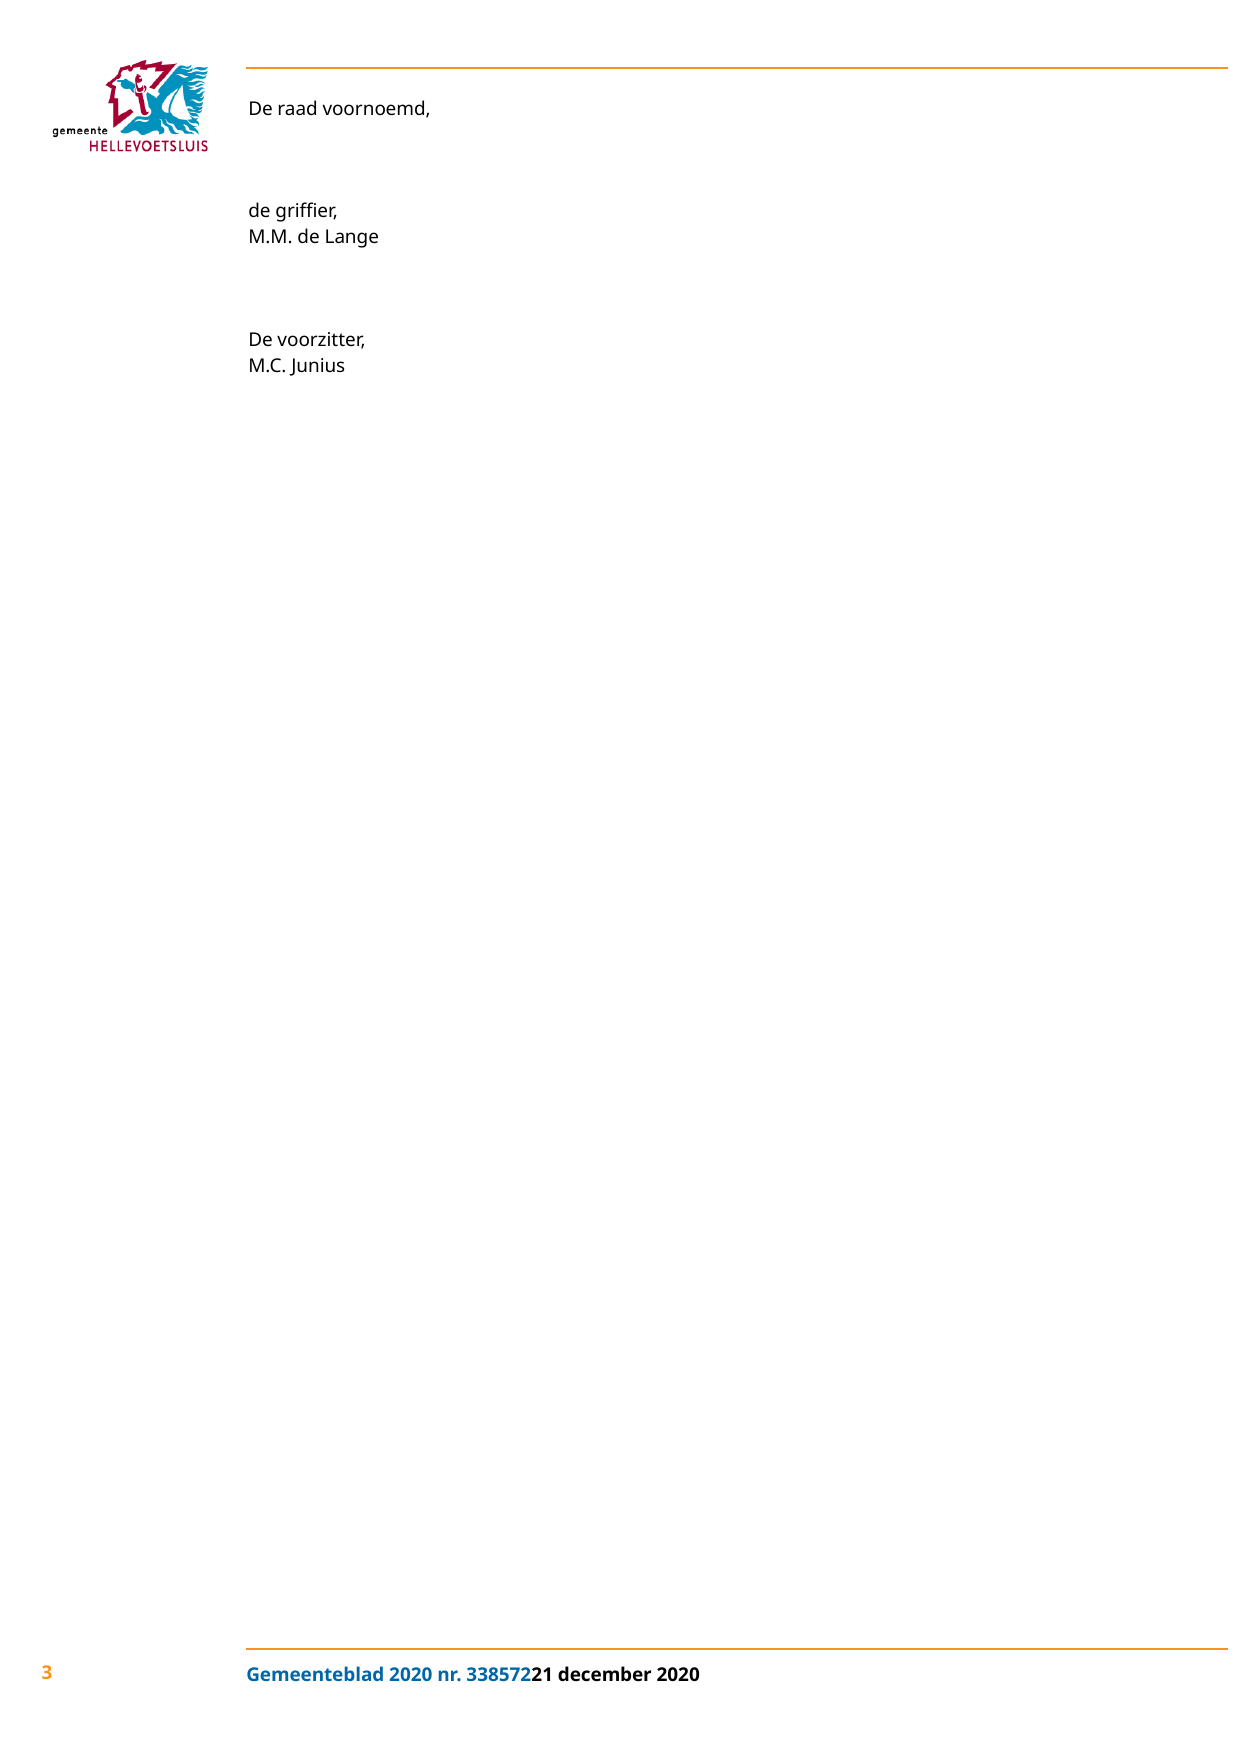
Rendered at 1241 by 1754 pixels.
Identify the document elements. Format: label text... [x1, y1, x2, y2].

text de griffier, [248, 198, 1152, 223]
text De raad voornoemd, [248, 95, 1152, 121]
text M.C. Junius [248, 352, 1152, 378]
picture [41, 47, 231, 172]
text De voorzitter, [248, 326, 1152, 352]
text M.M. de Lange [248, 223, 1152, 249]
